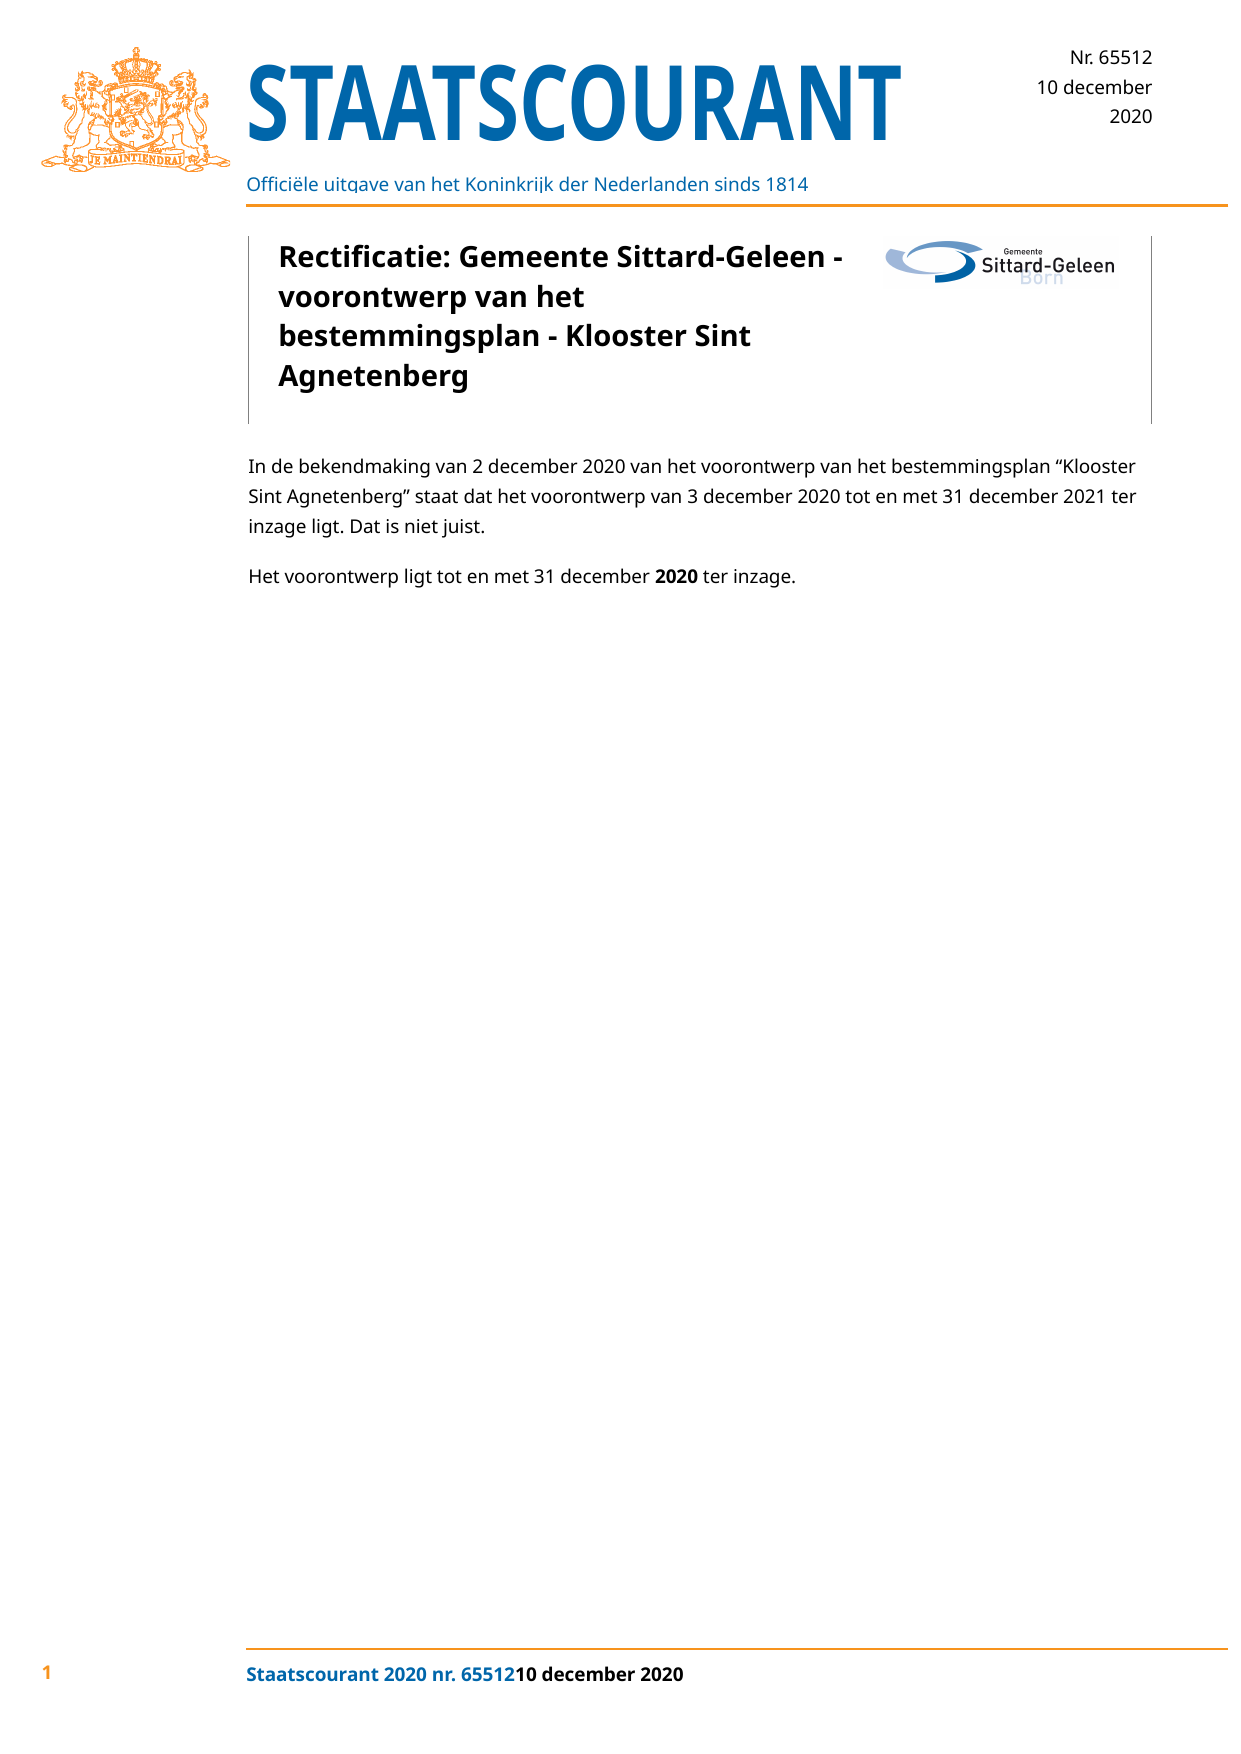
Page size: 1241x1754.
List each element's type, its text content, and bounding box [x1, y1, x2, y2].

picture [882, 236, 1119, 289]
table_header [850, 236, 1151, 424]
text Het voorontwerp ligt tot en met 31 december 2020 ter inzage. [248, 563, 1152, 589]
table_header Rectificatie: Gemeente Sittard-Geleen - voorontwerp van het bestemmingsplan - Klooster Sint Agnetenberg [249, 236, 850, 424]
picture [41, 47, 231, 172]
text In de bekendmaking van 2 december 2020 van het voorontwerp van het bestemmingsplan “Klooster Sint Agnetenberg” staat dat het voorontwerp van 3 december 2020 tot en met 31 december 2021 ter inzage ligt. Dat is niet juist. [248, 454, 1152, 538]
